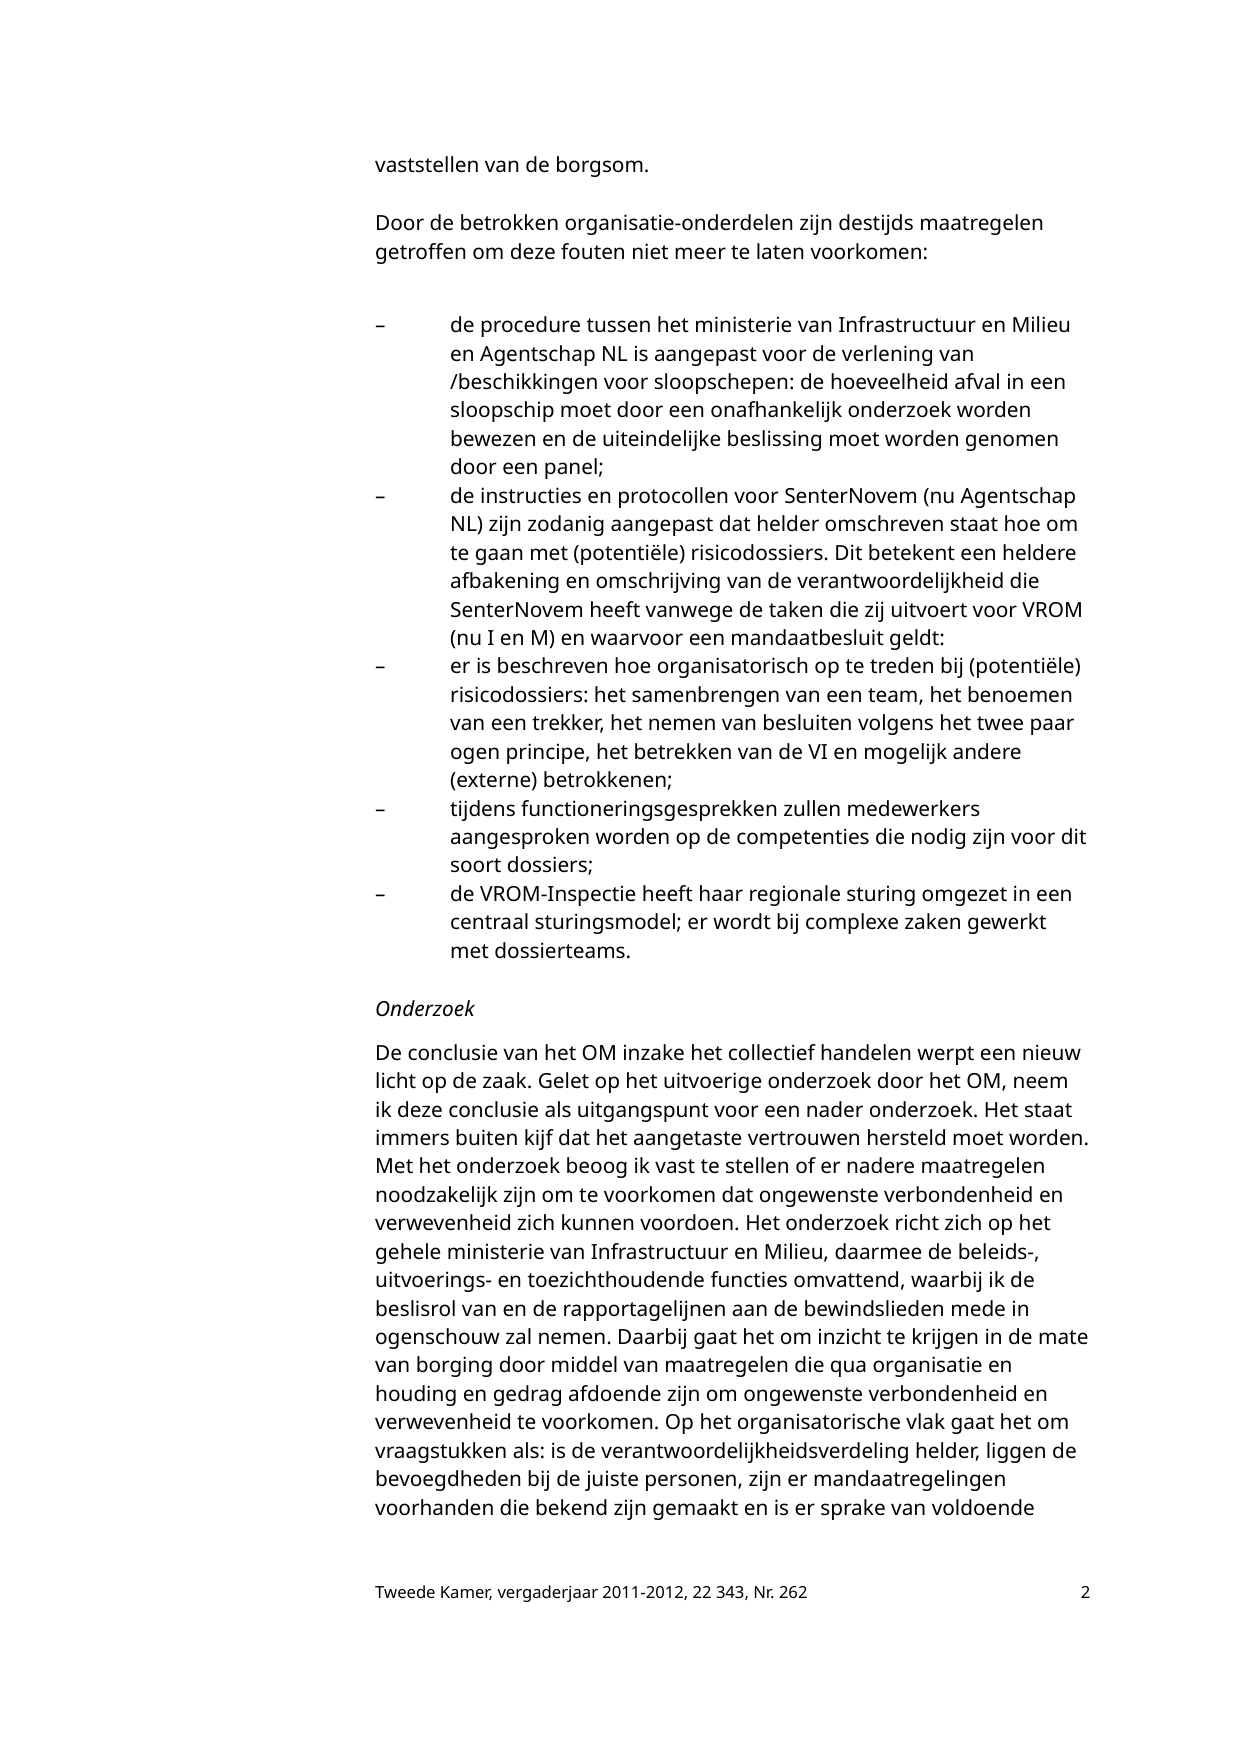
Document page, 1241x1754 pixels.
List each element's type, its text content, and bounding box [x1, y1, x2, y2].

text Onderzoek [375, 994, 1090, 1023]
text De conclusie van het OM inzake het collectief handelen werpt een nieuw licht op de zaak. Gelet op het uitvoerige onderzoek door het OM, neem ik deze conclusie als uitgangspunt voor een nader onderzoek. Het staat immers buiten kijf dat het aangetaste vertrouwen hersteld moet worden. Met het onderzoek beoog ik vast te stellen of er nadere maatregelen noodzakelijk zijn om te voorkomen dat ongewenste verbondenheid en verwevenheid zich kunnen voordoen. Het onderzoek richt zich op het gehele ministerie van Infrastructuur en Milieu, daarmee de beleids-, uitvoerings- en toezichthoudende functies omvattend, waarbij ik de beslisrol van en de rapportagelijnen aan de bewindslieden mede in ogenschouw zal nemen. Daarbij gaat het om inzicht te krijgen in de mate van borging door middel van maatregelen die qua organisatie en houding en gedrag afdoende zijn om ongewenste verbondenheid en verwevenheid te voorkomen. Op het organisatorische vlak gaat het om vraagstukken als: is de verantwoordelijkheidsverdeling helder, liggen de bevoegdheden bij de juiste personen, zijn er mandaatregelingen voorhanden die bekend zijn gemaakt en is er sprake van voldoende [375, 1038, 1090, 1521]
text Door de betrokken organisatie-onderdelen zijn destijds maatregelen getroffen om deze fouten niet meer te laten voorkomen: [375, 208, 1090, 265]
list de VROM-Inspectie heeft haar regionale sturing omgezet in een centraal sturingsmodel; er wordt bij complexe zaken gewerkt met dossierteams. [375, 879, 1090, 964]
text vaststellen van de borgsom. [375, 150, 1090, 178]
list de procedure tussen het ministerie van Infrastructuur en Milieu en Agentschap NL is aangepast voor de verlening van /beschikkingen voor sloopschepen: de hoeveelheid afval in een sloopschip moet door een onafhankelijk onderzoek worden bewezen en de uiteindelijke beslissing moet worden genomen door een panel; [375, 310, 1090, 481]
list er is beschreven hoe organisatorisch op te treden bij (potentiële) risicodossiers: het samenbrengen van een team, het benoemen van een trekker, het nemen van besluiten volgens het twee paar ogen principe, het betrekken van de VI en mogelijk andere (externe) betrokkenen; [375, 652, 1090, 794]
list tijdens functioneringsgesprekken zullen medewerkers aangesproken worden op de competenties die nodig zijn voor dit soort dossiers; [375, 794, 1090, 879]
list de instructies en protocollen voor SenterNovem (nu Agentschap NL) zijn zodanig aangepast dat helder omschreven staat hoe om te gaan met (potentiële) risicodossiers. Dit betekent een heldere afbakening en omschrijving van de verantwoordelijkheid die SenterNovem heeft vanwege de taken die zij uitvoert voor VROM (nu I en M) en waarvoor een mandaatbesluit geldt: [375, 481, 1090, 652]
